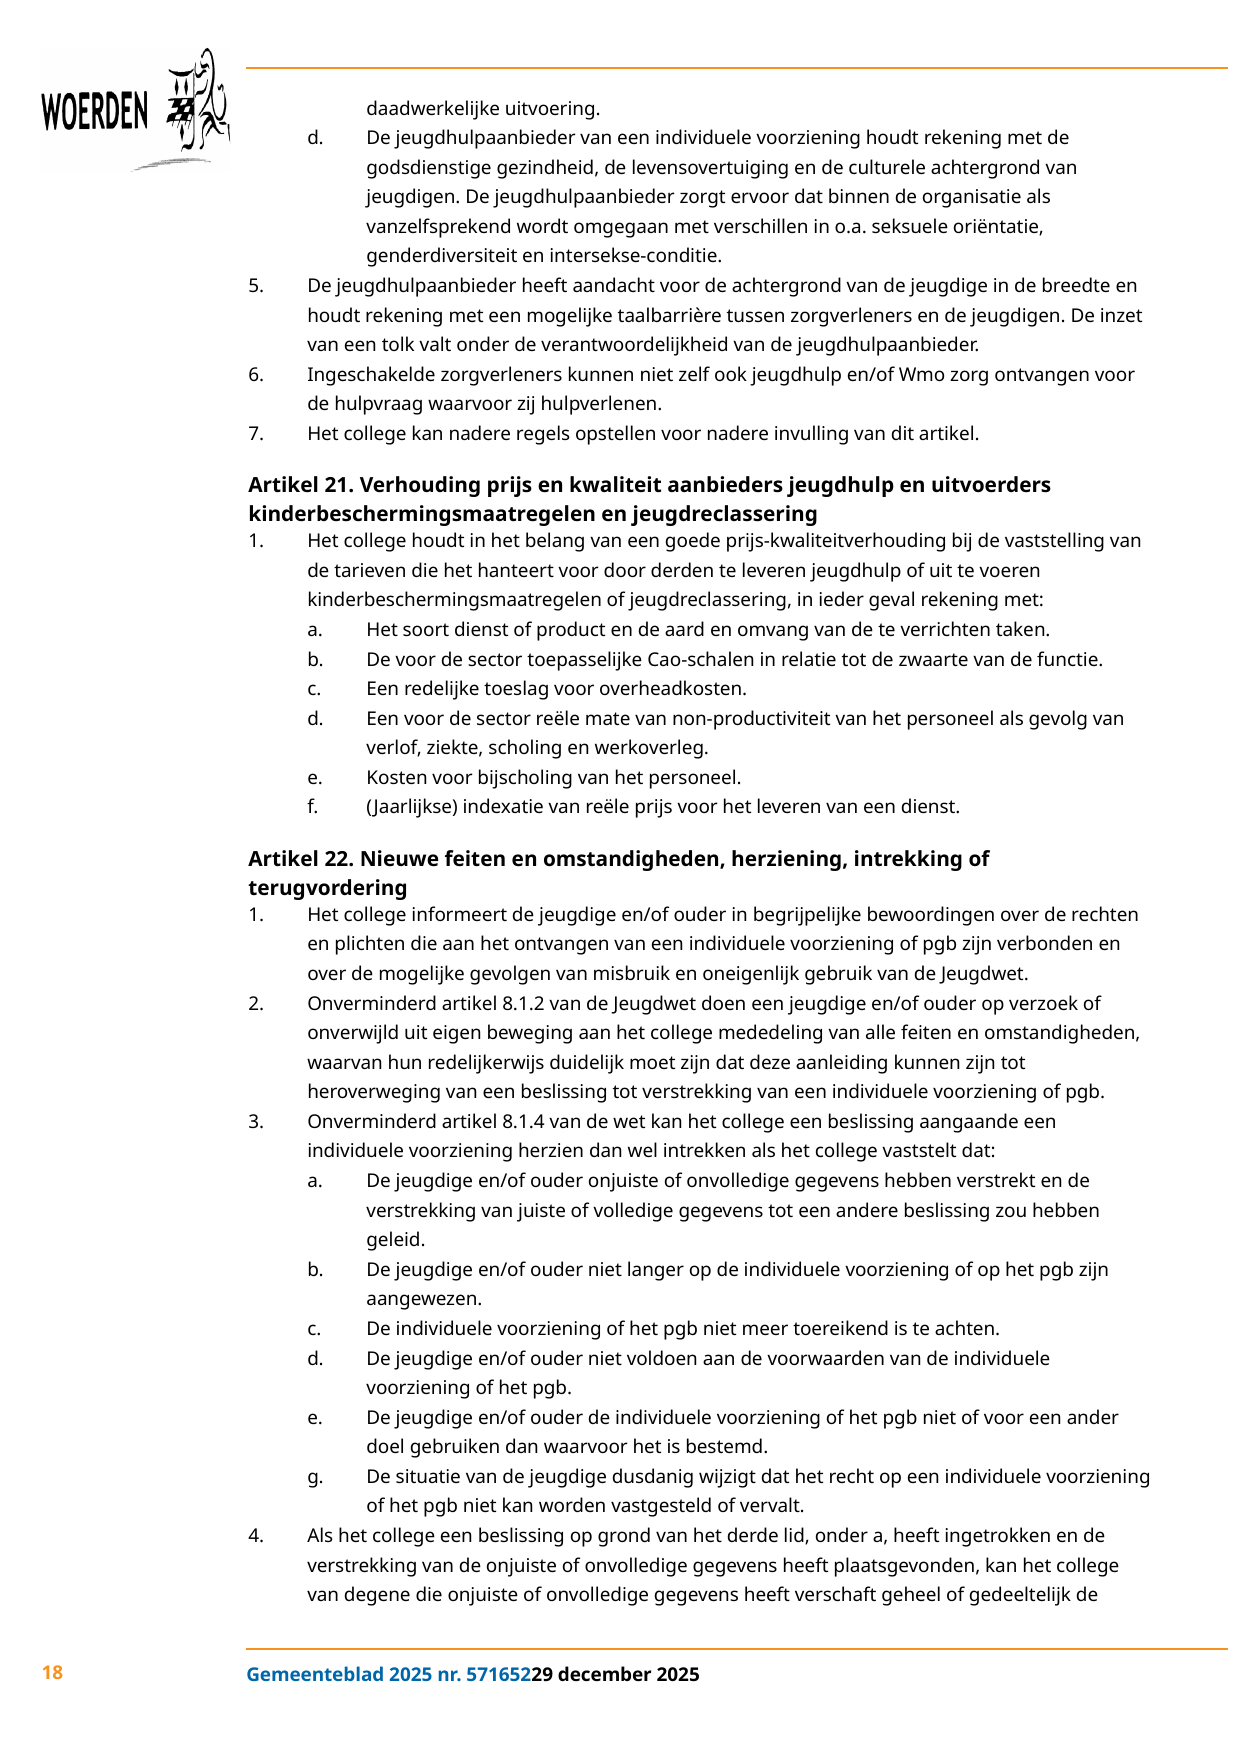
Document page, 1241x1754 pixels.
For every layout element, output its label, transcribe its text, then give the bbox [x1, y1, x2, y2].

list De jeugdige en/of ouder onjuiste of onvolledige gegevens hebben verstrekt en de verstrekking van juiste of volledige gegevens tot een andere beslissing zou hebben geleid. [307, 1167, 1152, 1252]
list Ingeschakelde zorgverleners kunnen niet zelf ook jeugdhulp en/of Wmo zorg ontvangen voor de hulpvraag waarvoor zij hulpverlenen. [248, 361, 1152, 416]
list De jeugdige en/of ouder de individuele voorziening of het pgb niet of voor een ander doel gebruiken dan waarvoor het is bestemd. [307, 1404, 1152, 1459]
list Het college informeert de jeugdige en/of ouder in begrijpelijke bewoordingen over de rechten en plichten die aan het ontvangen van een individuele voorziening of pgb zijn verbonden en over de mogelijke gevolgen van misbruik en oneigenlijk gebruik van de Jeugdwet. [248, 901, 1152, 986]
list Het college kan nadere regels opstellen voor nadere invulling van dit artikel. [248, 420, 1152, 446]
list Het soort dienst of product en de aard en omvang van de te verrichten taken. [307, 616, 1152, 642]
list De jeugdige en/of ouder niet langer op de individuele voorziening of op het pgb zijn aangewezen. [307, 1256, 1152, 1311]
list Als het college een beslissing op grond van het derde lid, onder a, heeft ingetrokken en de verstrekking van de onjuiste of onvolledige gegevens heeft plaatsgevonden, kan het college van degene die onjuiste of onvolledige gegevens heeft verschaft geheel of gedeeltelijk de [248, 1522, 1152, 1607]
list (Jaarlijkse) indexatie van reële prijs voor het leveren van een dienst. [307, 794, 1152, 819]
list De situatie van de jeugdige dusdanig wijzigt dat het recht op een individuele voorziening of het pgb niet kan worden vastgesteld of vervalt. [307, 1463, 1152, 1518]
list daadwerkelijke uitvoering. [307, 95, 1152, 121]
list De jeugdhulpaanbieder heeft aandacht voor de achtergrond van de jeugdige in de breedte en houdt rekening met een mogelijke taalbarrière tussen zorgverleners en de jeugdigen. De inzet van een tolk valt onder de verantwoordelijkheid van de jeugdhulpaanbieder. [248, 272, 1152, 357]
list De voor de sector toepasselijke Cao-schalen in relatie tot de zwaarte van de functie. [307, 646, 1152, 672]
list Onverminderd artikel 8.1.2 van de Jeugdwet doen een jeugdige en/of ouder op verzoek of onverwijld uit eigen beweging aan het college mededeling van alle feiten en omstandigheden, waarvan hun redelijkerwijs duidelijk moet zijn dat deze aanleiding kunnen zijn tot heroverweging van een beslissing tot verstrekking van een individuele voorziening of pgb. [248, 990, 1152, 1104]
list De jeugdige en/of ouder niet voldoen aan de voorwaarden van de individuele voorziening of het pgb. [307, 1345, 1152, 1400]
text Artikel 22. Nieuwe feiten en omstandigheden, herziening, intrekking of terugvordering [248, 844, 1152, 901]
text Artikel 21. Verhouding prijs en kwaliteit aanbieders jeugdhulp en uitvoerders kinderbeschermingsmaatregelen en jeugdreclassering [248, 471, 1152, 527]
list De individuele voorziening of het pgb niet meer toereikend is te achten. [307, 1315, 1152, 1341]
list De jeugdhulpaanbieder van een individuele voorziening houdt rekening met de godsdienstige gezindheid, de levensovertuiging en de culturele achtergrond van jeugdigen. De jeugdhulpaanbieder zorgt ervoor dat binnen de organisatie als vanzelfsprekend wordt omgegaan met verschillen in o.a. seksuele oriëntatie, genderdiversiteit en intersekse-conditie. [307, 124, 1152, 268]
picture [41, 47, 231, 172]
list Onverminderd artikel 8.1.4 van de wet kan het college een beslissing aangaande een individuele voorziening herzien dan wel intrekken als het college vaststelt dat: [248, 1108, 1152, 1163]
list Kosten voor bijscholing van het personeel. [307, 764, 1152, 790]
list Een redelijke toeslag voor overheadkosten. [307, 675, 1152, 701]
list Het college houdt in het belang van een goede prijs-kwaliteitverhouding bij de vaststelling van de tarieven die het hanteert voor door derden te leveren jeugdhulp of uit te voeren kinderbeschermingsmaatregelen of jeugdreclassering, in ieder geval rekening met: [248, 527, 1152, 612]
list Een voor de sector reële mate van non-productiviteit van het personeel als gevolg van verlof, ziekte, scholing en werkoverleg. [307, 705, 1152, 760]
